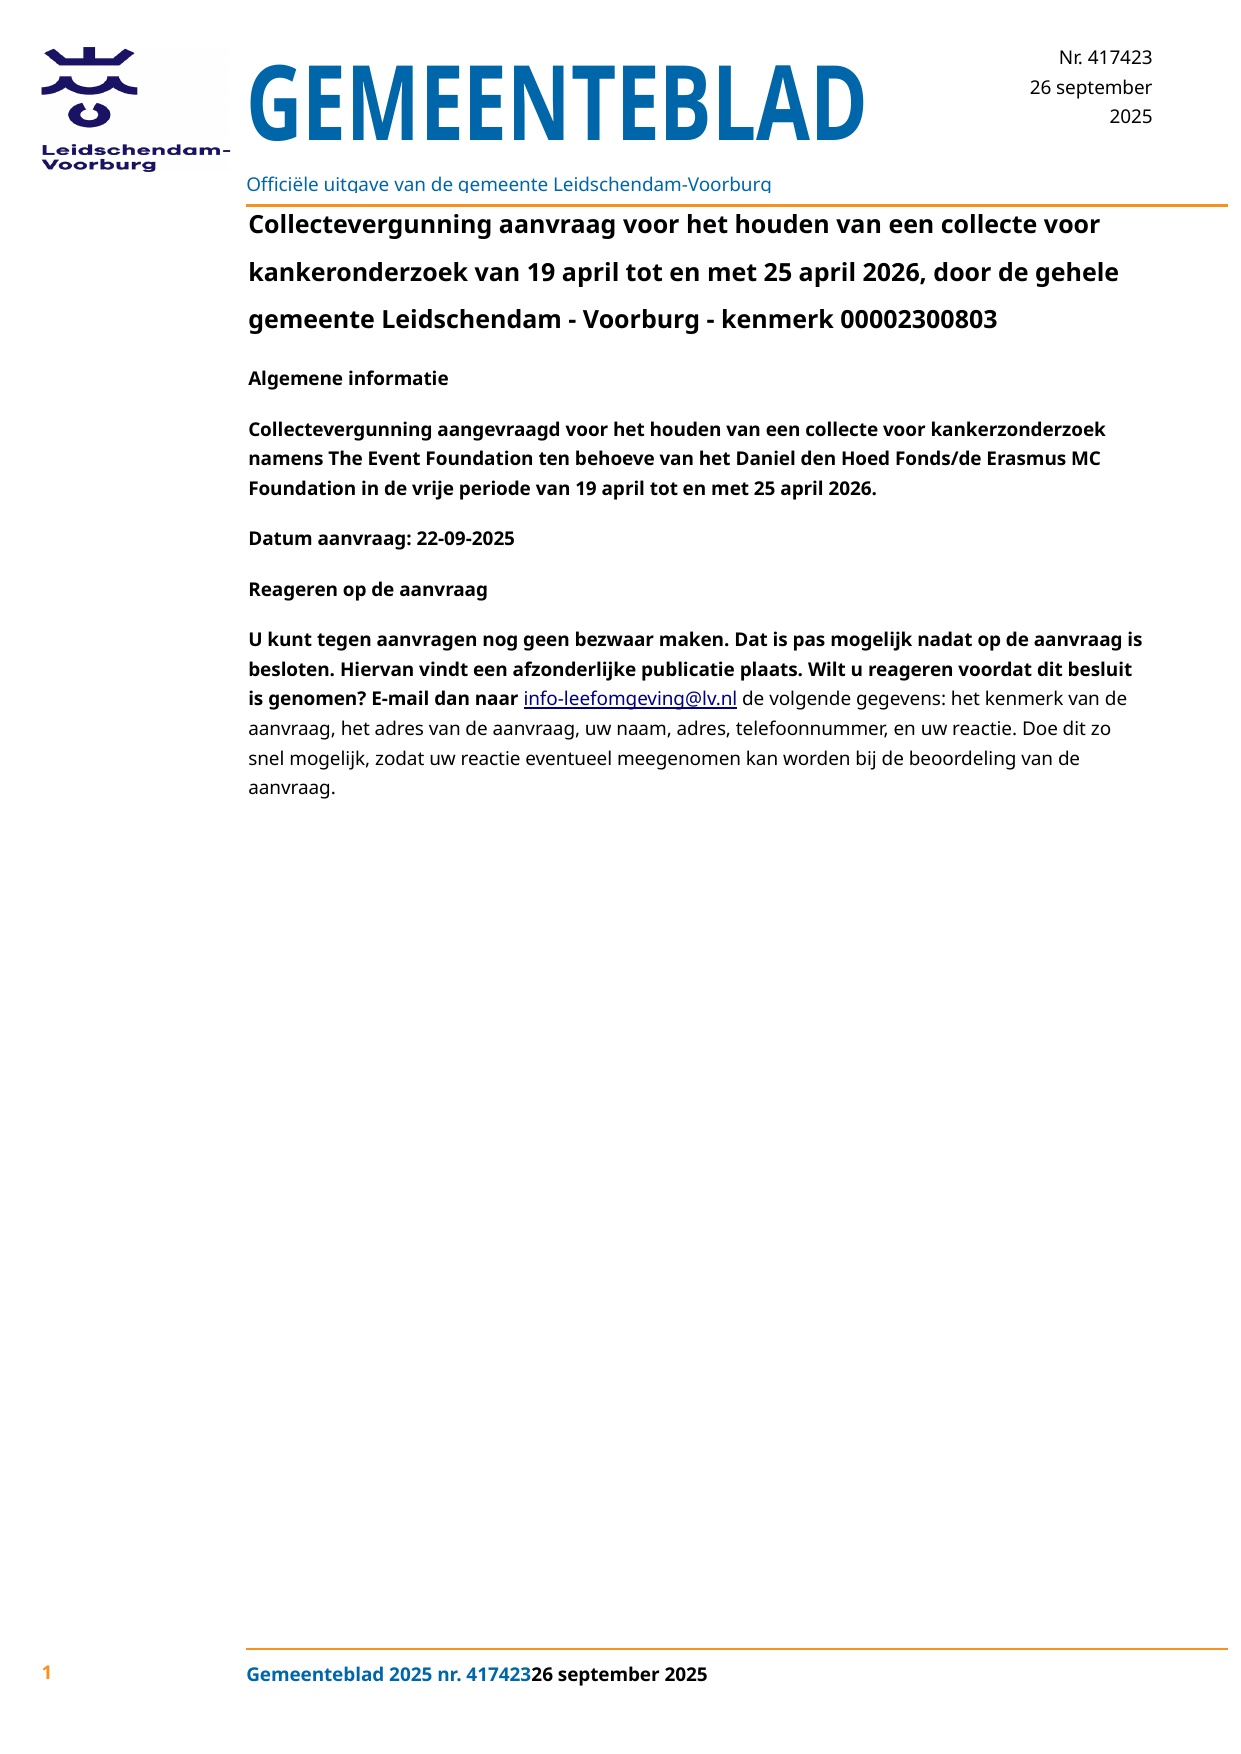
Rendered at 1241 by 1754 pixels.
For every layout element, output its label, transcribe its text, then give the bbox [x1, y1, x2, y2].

text Collectevergunning aanvraag voor het houden van een collecte voor kankeronderzoek van 19 april tot en met 25 april 2026, door de gehele gemeente Leidschendam - Voorburg - kenmerk 00002300803 [248, 207, 1152, 336]
text Collectevergunning aangevraagd voor het houden van een collecte voor kankerzonderzoek namens The Event Foundation ten behoeve van het Daniel den Hoed Fonds/de Erasmus MC Foundation in de vrije periode van 19 april tot en met 25 april 2026. [248, 416, 1152, 501]
text Datum aanvraag: 22-09-2025 [248, 526, 1152, 551]
picture [41, 47, 231, 172]
text Algemene informatie [248, 366, 1152, 391]
text Reageren op de aanvraag [248, 576, 1152, 602]
text U kunt tegen aanvragen nog geen bezwaar maken. Dat is pas mogelijk nadat op de aanvraag is besloten. Hiervan vindt een afzonderlijke publicatie plaats. Wilt u reageren voordat dit besluit is genomen? E-mail dan naar info-leefomgeving@lv.nl de volgende gegevens: het kenmerk van de aanvraag, het adres van de aanvraag, uw naam, adres, telefoonnummer, en uw reactie. Doe dit zo snel mogelijk, zodat uw reactie eventueel meegenomen kan worden bij de beoordeling van de aanvraag. [248, 626, 1152, 800]
